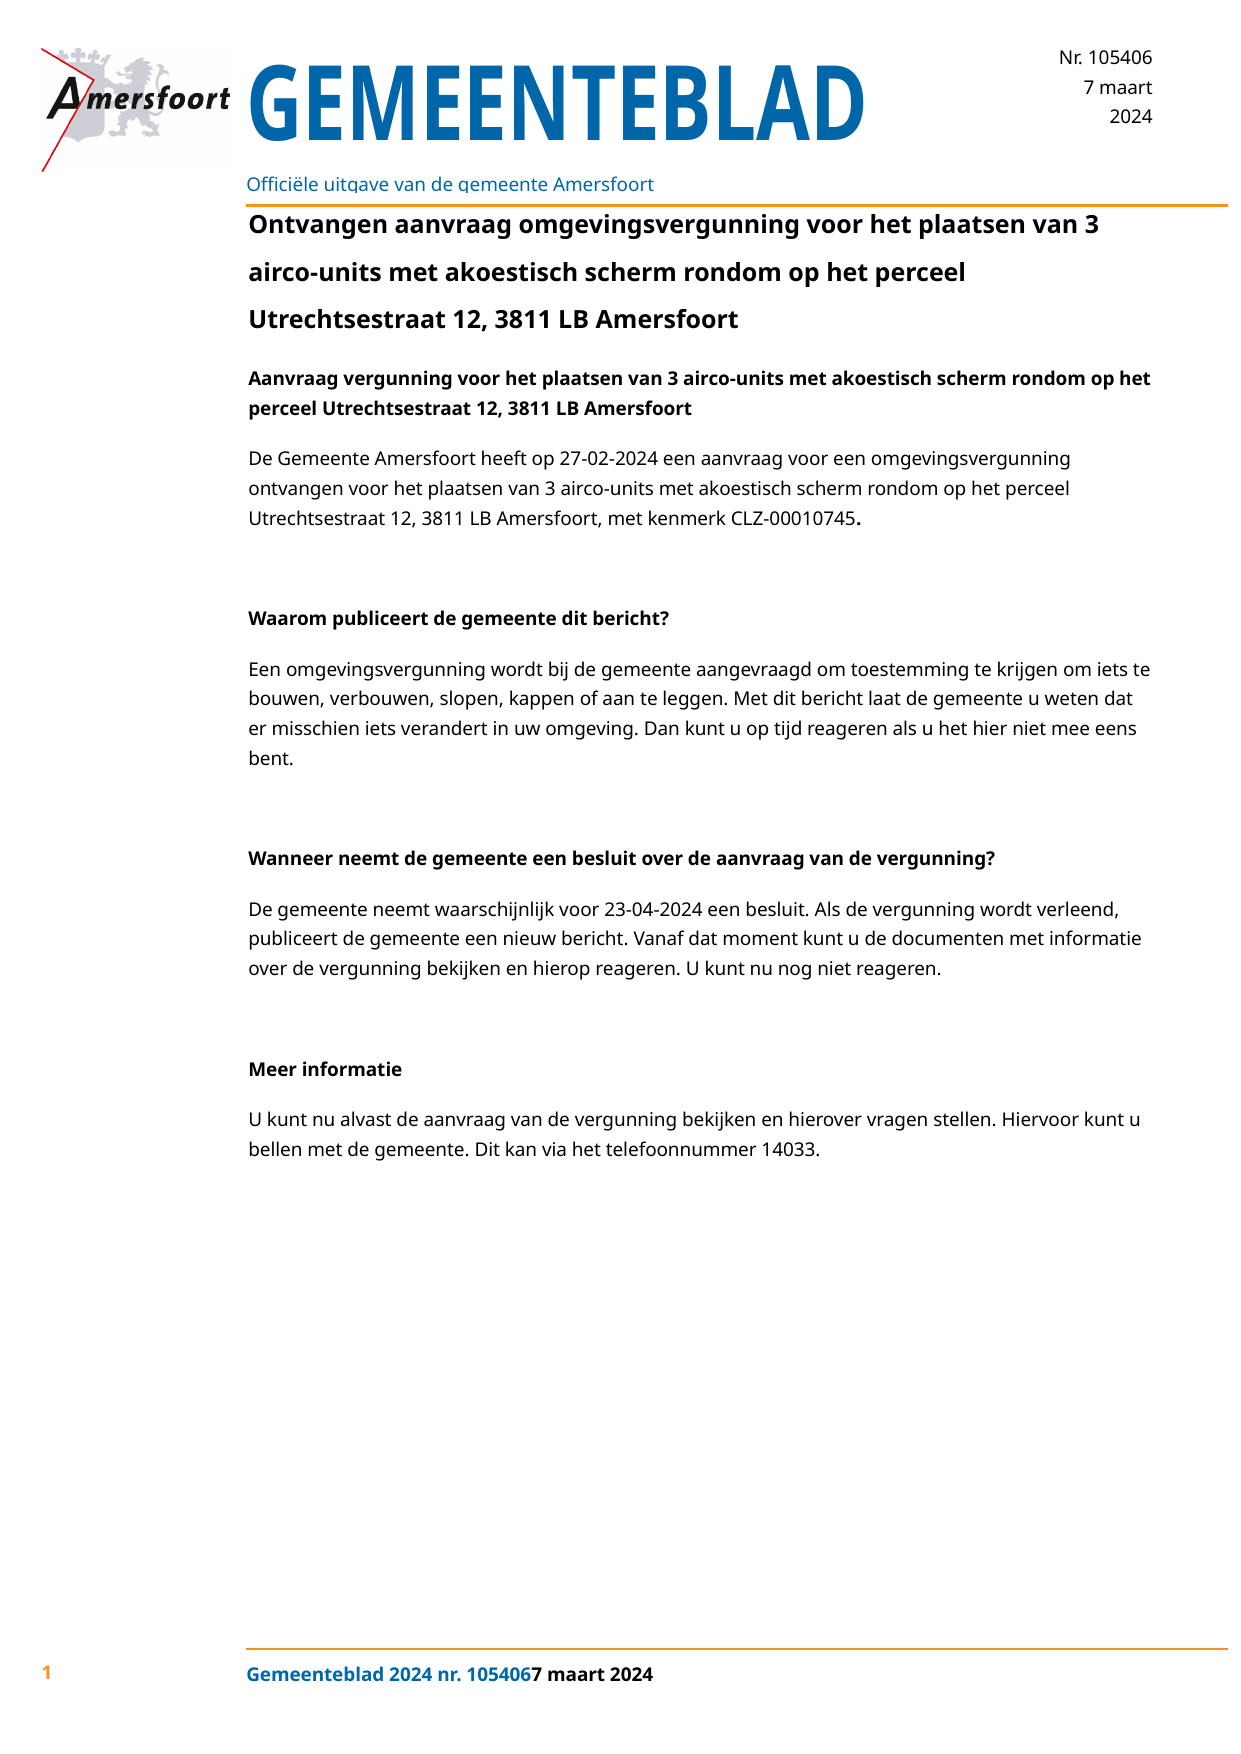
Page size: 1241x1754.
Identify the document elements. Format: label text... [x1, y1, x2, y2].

text U kunt nu alvast de aanvraag van de vergunning bekijken en hierover vragen stellen. Hiervoor kunt u bellen met de gemeente. Dit kan via het telefoonnummer 14033. [248, 1106, 1152, 1162]
picture [41, 47, 231, 172]
text Waarom publiceert de gemeente dit bericht? [248, 606, 1152, 631]
text Meer informatie [248, 1056, 1152, 1082]
text Een omgevingsvergunning wordt bij de gemeente aangevraagd om toestemming te krijgen om iets te bouwen, verbouwen, slopen, kappen of aan te leggen. Met dit bericht laat de gemeente u weten dat er misschien iets verandert in uw omgeving. Dan kunt u op tijd reageren als u het hier niet mee eens bent. [248, 656, 1152, 770]
text Wanneer neemt de gemeente een besluit over de aanvraag van de vergunning? [248, 846, 1152, 871]
text De gemeente neemt waarschijnlijk voor 23-04-2024 een besluit. Als de vergunning wordt verleend, publiceert de gemeente een nieuw bericht. Vanaf dat moment kunt u de documenten met informatie over de vergunning bekijken en hierop reageren. U kunt nu nog niet reageren. [248, 896, 1152, 981]
text De Gemeente Amersfoort heeft op 27-02-2024 een aanvraag voor een omgevingsvergunning ontvangen voor het plaatsen van 3 airco-units met akoestisch scherm rondom op het perceel Utrechtsestraat 12, 3811 LB Amersfoort, met kenmerk CLZ-00010745. [248, 446, 1152, 530]
text Aanvraag vergunning voor het plaatsen van 3 airco-units met akoestisch scherm rondom op het perceel Utrechtsestraat 12, 3811 LB Amersfoort [248, 366, 1152, 421]
text Ontvangen aanvraag omgevingsvergunning voor het plaatsen van 3 airco-units met akoestisch scherm rondom op het perceel Utrechtsestraat 12, 3811 LB Amersfoort [248, 207, 1152, 336]
